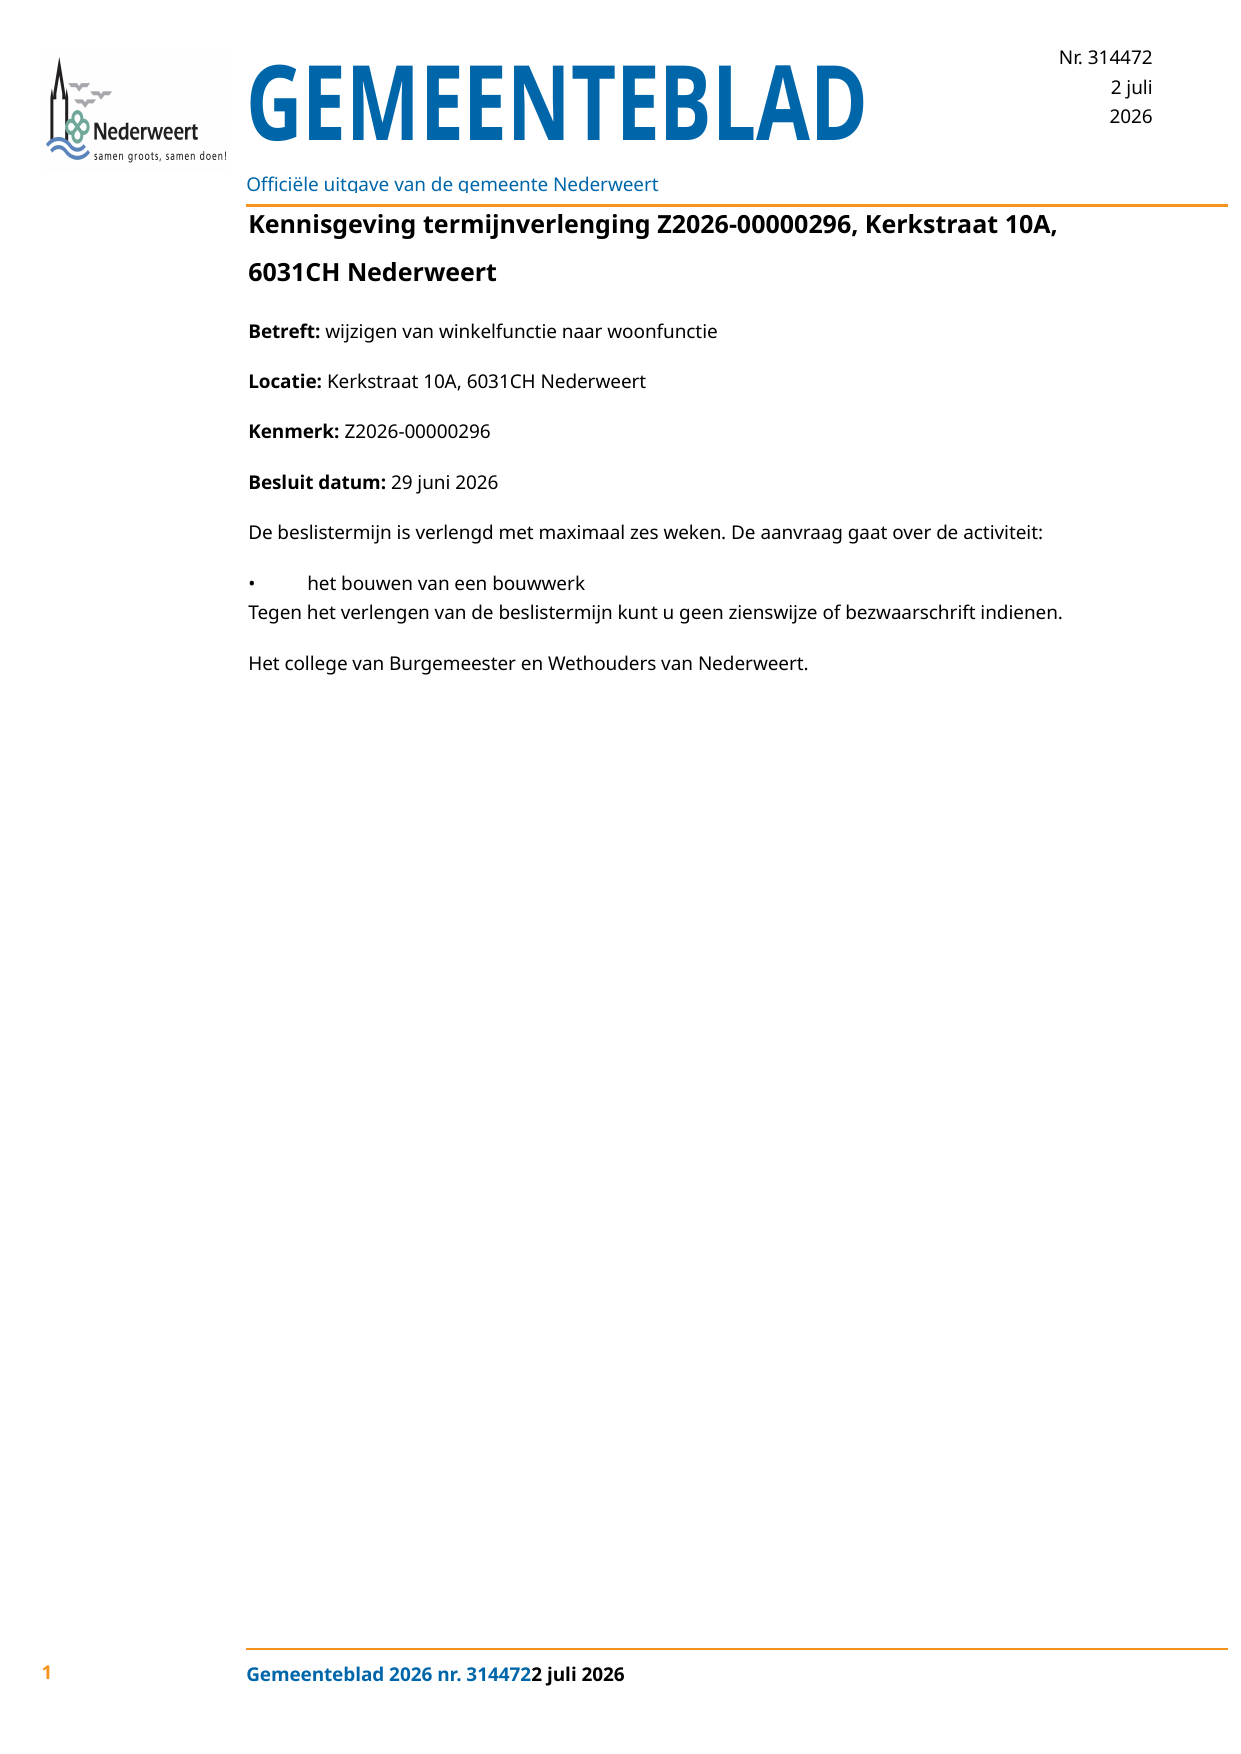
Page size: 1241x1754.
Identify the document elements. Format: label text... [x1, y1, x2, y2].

text Kenmerk: Z2026-00000296 [248, 419, 1152, 444]
text Besluit datum: 29 juni 2026 [248, 469, 1152, 495]
text Tegen het verlengen van de beslistermijn kunt u geen zienswijze of bezwaarschrift indienen. [248, 599, 1152, 625]
picture [41, 47, 231, 172]
text Het college van Burgemeester en Wethouders van Nederweert. [248, 650, 1152, 676]
text Locatie: Kerkstraat 10A, 6031CH Nederweert [248, 368, 1152, 394]
list het bouwen van een bouwwerk [248, 570, 1152, 596]
text De beslistermijn is verlengd met maximaal zes weken. De aanvraag gaat over de activiteit: [248, 519, 1152, 545]
text Kennisgeving termijnverlenging Z2026-00000296, Kerkstraat 10A, 6031CH Nederweert [248, 207, 1152, 288]
text Betreft: wijzigen van winkelfunctie naar woonfunctie [248, 318, 1152, 344]
